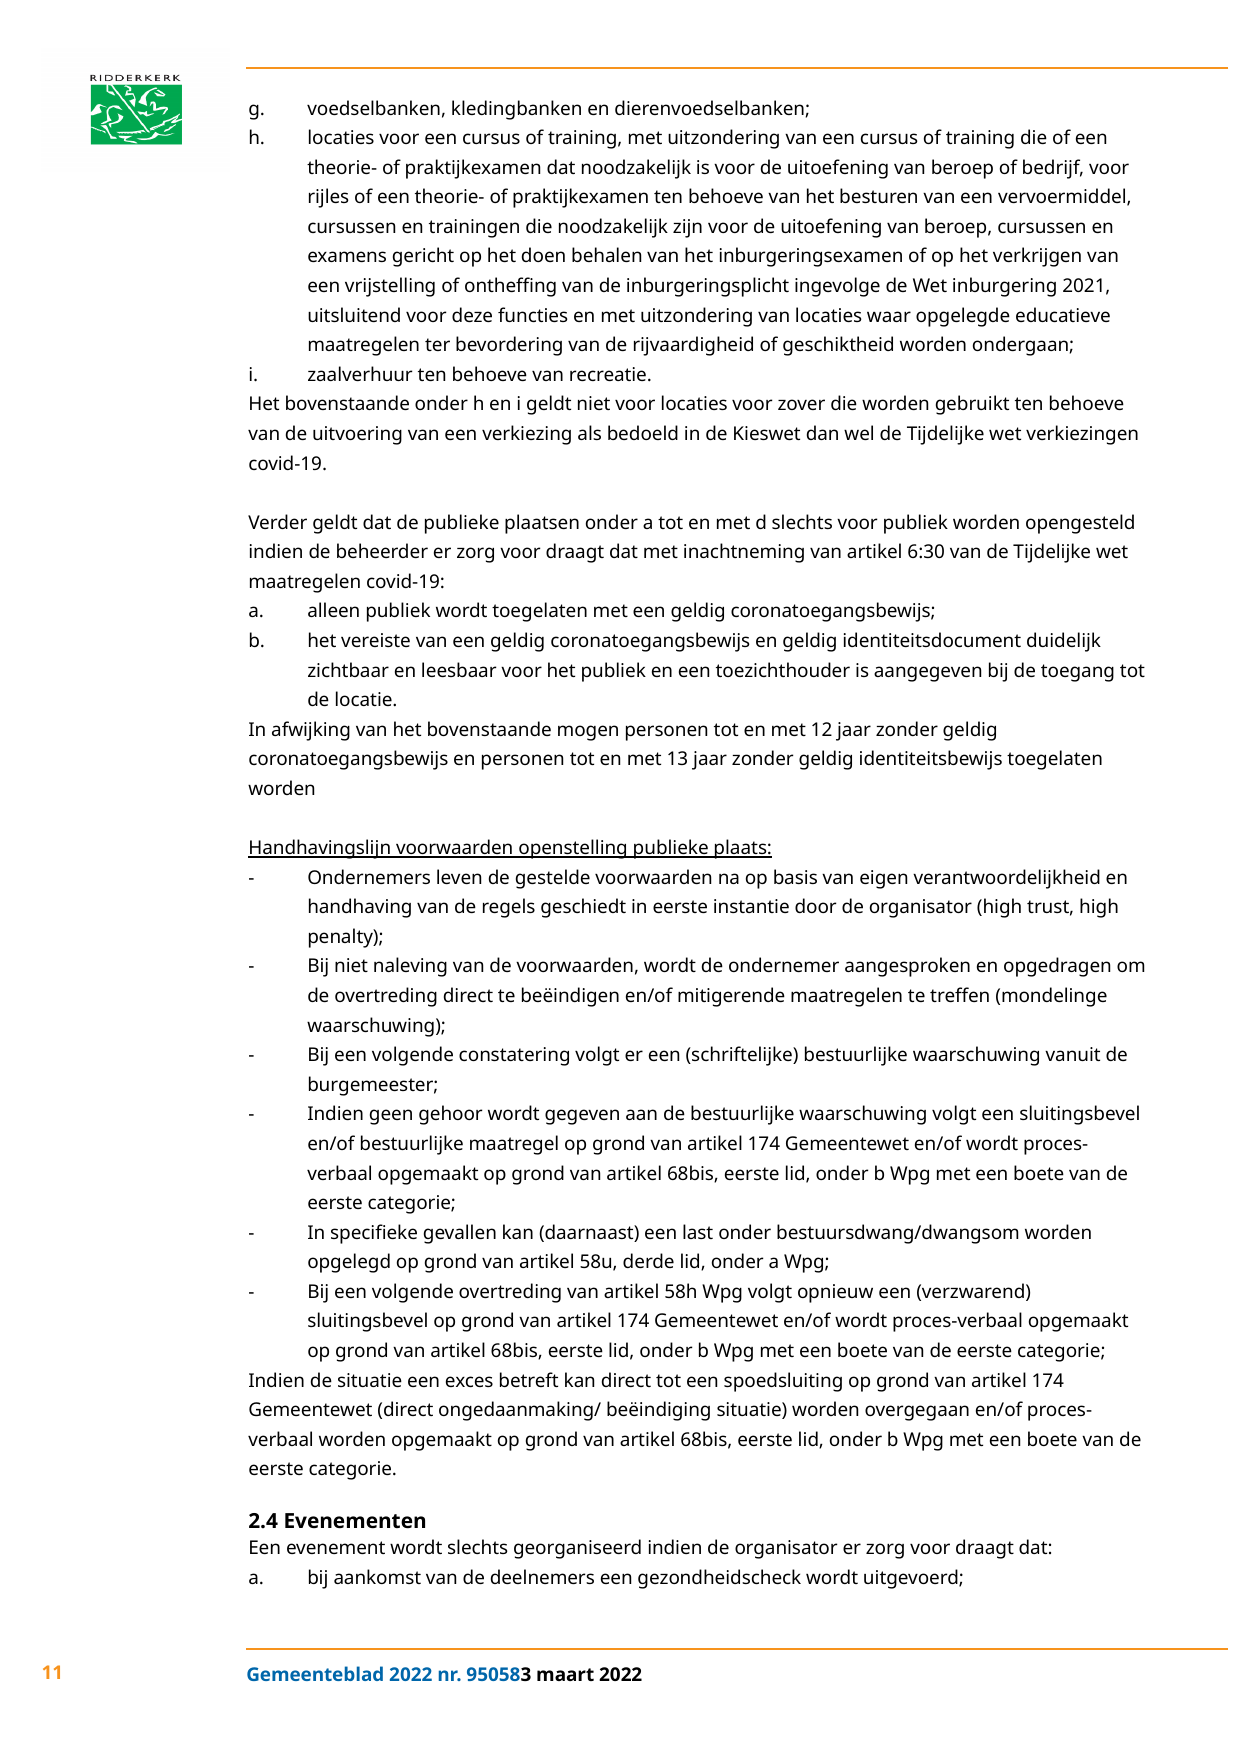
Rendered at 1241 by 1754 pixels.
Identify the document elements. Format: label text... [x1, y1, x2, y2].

list locaties voor een cursus of training, met uitzondering van een cursus of training die of een theorie- of praktijkexamen dat noodzakelijk is voor de uitoefening van beroep of bedrijf, voor rijles of een theorie- of praktijkexamen ten behoeve van het besturen van een vervoermiddel, cursussen en trainingen die noodzakelijk zijn voor de uitoefening van beroep, cursussen en examens gericht op het doen behalen van het inburgeringsexamen of op het verkrijgen van een vrijstelling of ontheffing van de inburgeringsplicht ingevolge de Wet inburgering 2021, uitsluitend voor deze functies en met uitzondering van locaties waar opgelegde educatieve maatregelen ter bevordering van de rijvaardigheid of geschiktheid worden ondergaan; [248, 124, 1152, 357]
list Bij een volgende overtreding van artikel 58h Wpg volgt opnieuw een (verzwarend) sluitingsbevel op grond van artikel 174 Gemeentewet en/of wordt proces-verbaal opgemaakt op grond van artikel 68bis, eerste lid, onder b Wpg met een boete van de eerste categorie; [248, 1278, 1152, 1363]
text In afwijking van het bovenstaande mogen personen tot en met 12 jaar zonder geldig coronatoegangsbewijs en personen tot en met 13 jaar zonder geldig identiteitsbewijs toegelaten worden [248, 716, 1152, 801]
list het vereiste van een geldig coronatoegangsbewijs en geldig identiteitsdocument duidelijk zichtbaar en leesbaar voor het publiek en een toezichthouder is aangegeven bij de toegang tot de locatie. [248, 627, 1152, 712]
picture [41, 47, 231, 172]
text Het bovenstaande onder h en i geldt niet voor locaties voor zover die worden gebruikt ten behoeve van de uitvoering van een verkiezing als bedoeld in de Kieswet dan wel de Tijdelijke wet verkiezingen covid-19. [248, 391, 1152, 476]
list alleen publiek wordt toegelaten met een geldig coronatoegangsbewijs; [248, 598, 1152, 623]
list zaalverhuur ten behoeve van recreatie. [248, 361, 1152, 387]
list Indien geen gehoor wordt gegeven aan de bestuurlijke waarschuwing volgt een sluitingsbevel en/of bestuurlijke maatregel op grond van artikel 174 Gemeentewet en/of wordt proces-verbaal opgemaakt op grond van artikel 68bis, eerste lid, onder b Wpg met een boete van de eerste categorie; [248, 1101, 1152, 1215]
list Ondernemers leven de gestelde voorwaarden na op basis van eigen verantwoordelijkheid en handhaving van de regels geschiedt in eerste instantie door de organisator (high trust, high penalty); [248, 864, 1152, 949]
list In specifieke gevallen kan (daarnaast) een last onder bestuursdwang/dwangsom worden opgelegd op grond van artikel 58u, derde lid, onder a Wpg; [248, 1219, 1152, 1274]
list Bij een volgende constatering volgt er een (schriftelijke) bestuurlijke waarschuwing vanuit de burgemeester; [248, 1041, 1152, 1097]
text Handhavingslijn voorwaarden openstelling publieke plaats: [248, 834, 1152, 860]
text Verder geldt dat de publieke plaatsen onder a tot en met d slechts voor publiek worden opengesteld indien de beheerder er zorg voor draagt dat met inachtneming van artikel 6:30 van de Tijdelijke wet maatregelen covid-19: [248, 509, 1152, 594]
text 2.4 Evenementen [248, 1506, 1152, 1534]
list bij aankomst van de deelnemers een gezondheidscheck wordt uitgevoerd; [248, 1564, 1152, 1590]
list voedselbanken, kledingbanken en dierenvoedselbanken; [248, 95, 1152, 121]
text Een evenement wordt slechts georganiseerd indien de organisator er zorg voor draagt dat: [248, 1534, 1152, 1560]
list Bij niet naleving van de voorwaarden, wordt de ondernemer aangesproken en opgedragen om de overtreding direct te beëindigen en/of mitigerende maatregelen te treffen (mondelinge waarschuwing); [248, 953, 1152, 1038]
text Indien de situatie een exces betreft kan direct tot een spoedsluiting op grond van artikel 174 Gemeentewet (direct ongedaanmaking/ beëindiging situatie) worden overgegaan en/of proces-verbaal worden opgemaakt op grond van artikel 68bis, eerste lid, onder b Wpg met een boete van de eerste categorie. [248, 1367, 1152, 1481]
